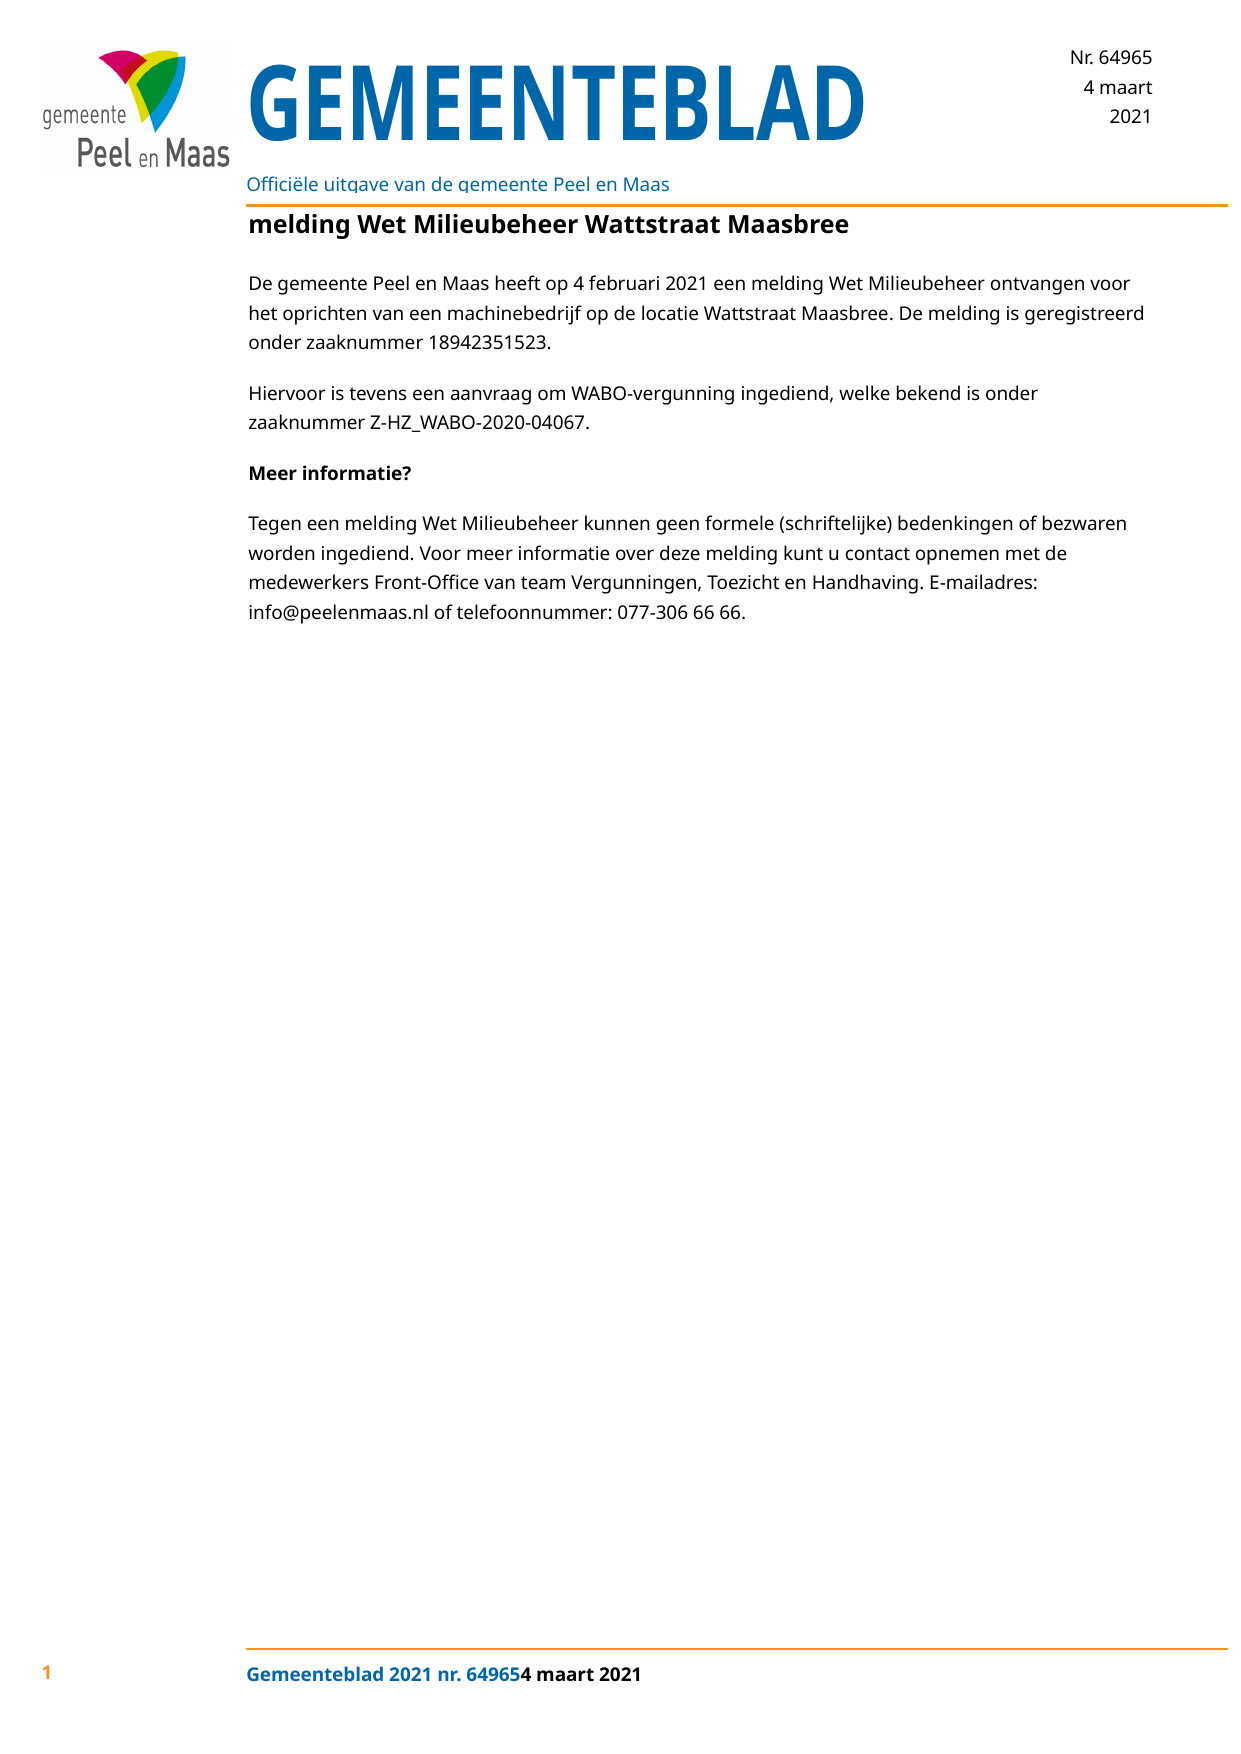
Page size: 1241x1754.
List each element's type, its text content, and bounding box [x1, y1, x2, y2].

text De gemeente Peel en Maas heeft op 4 februari 2021 een melding Wet Milieubeheer ontvangen voor het oprichten van een machinebedrijf op de locatie Wattstraat Maasbree. De melding is geregistreerd onder zaaknummer 18942351523. [248, 270, 1152, 355]
text Tegen een melding Wet Milieubeheer kunnen geen formele (schriftelijke) bedenkingen of bezwaren worden ingediend. Voor meer informatie over deze melding kunt u contact opnemen met de medewerkers Front-Office van team Vergunningen, Toezicht en Handhaving. E-mailadres: info@peelenmaas.nl of telefoonnummer: 077-306 66 66. [248, 510, 1152, 625]
text Hiervoor is tevens een aanvraag om WABO-vergunning ingediend, welke bekend is onder zaaknummer Z-HZ_WABO-2020-04067. [248, 380, 1152, 435]
text Meer informatie? [248, 460, 1152, 486]
text melding Wet Milieubeheer Wattstraat Maasbree [248, 207, 1152, 241]
picture [41, 47, 231, 172]
